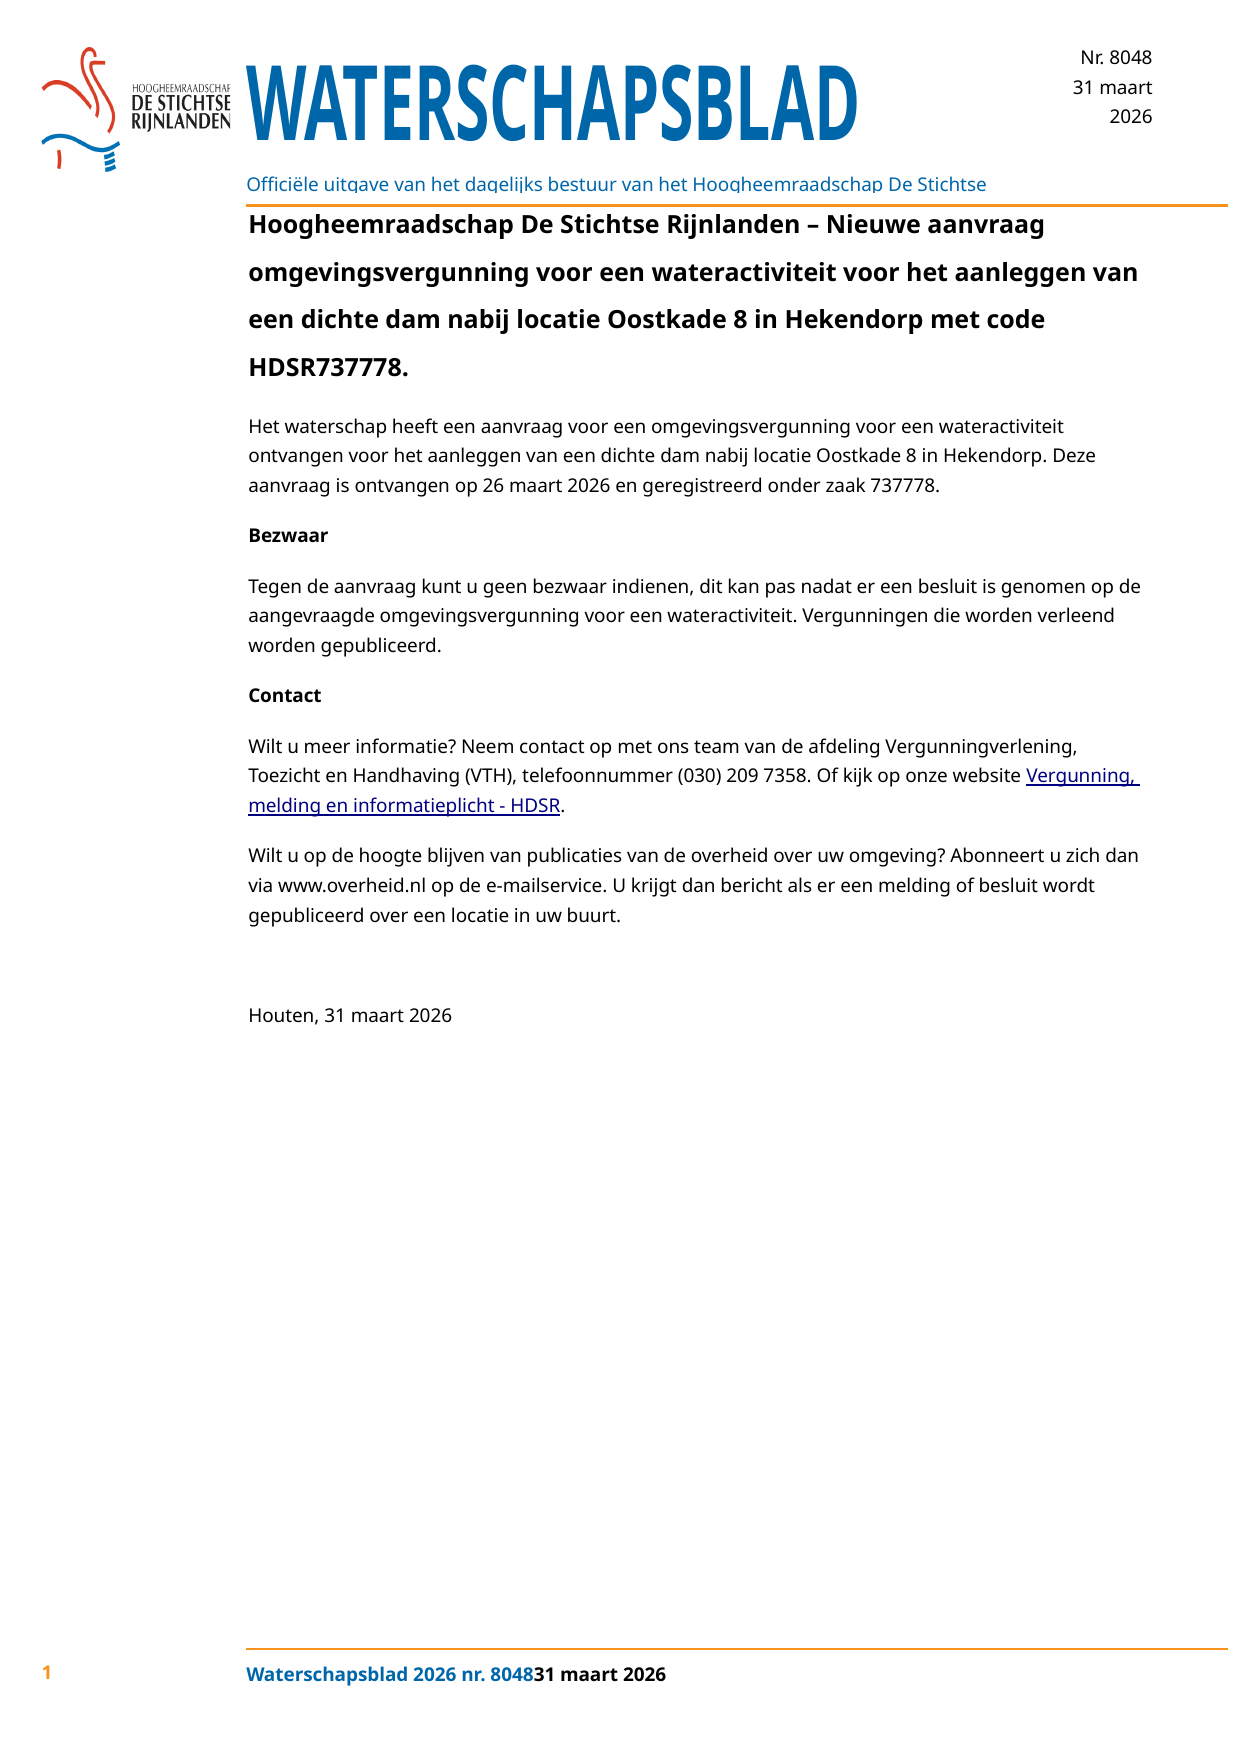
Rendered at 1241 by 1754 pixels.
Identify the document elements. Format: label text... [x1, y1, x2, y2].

text Houten, 31 maart 2026 [248, 1003, 1152, 1028]
text Bezwaar [248, 523, 1152, 548]
text Wilt u meer informatie? Neem contact op met ons team van de afdeling Vergunningverlening, Toezicht en Handhaving (VTH), telefoonnummer (030) 209 7358. Of kijk op onze website Vergunning, melding en informatieplicht - HDSR. [248, 733, 1152, 818]
picture [41, 47, 231, 172]
text Het waterschap heeft een aanvraag voor een omgevingsvergunning voor een wateractiviteit ontvangen voor het aanleggen van een dichte dam nabij locatie Oostkade 8 in Hekendorp. Deze aanvraag is ontvangen op 26 maart 2026 en geregistreerd onder zaak 737778. [248, 413, 1152, 498]
text Hoogheemraadschap De Stichtse Rijnlanden – Nieuwe aanvraag omgevingsvergunning voor een wateractiviteit voor het aanleggen van een dichte dam nabij locatie Oostkade 8 in Hekendorp met code HDSR737778. [248, 207, 1152, 384]
text Contact [248, 683, 1152, 708]
text Tegen de aanvraag kunt u geen bezwaar indienen, dit kan pas nadat er een besluit is genomen op de aangevraagde omgevingsvergunning voor een wateractiviteit. Vergunningen die worden verleend worden gepubliceerd. [248, 573, 1152, 658]
text Wilt u op de hoogte blijven van publicaties van de overheid over uw omgeving? Abonneert u zich dan via www.overheid.nl op de e-mailservice. U krijgt dan bericht als er een melding of besluit wordt gepubliceerd over een locatie in uw buurt. [248, 843, 1152, 928]
